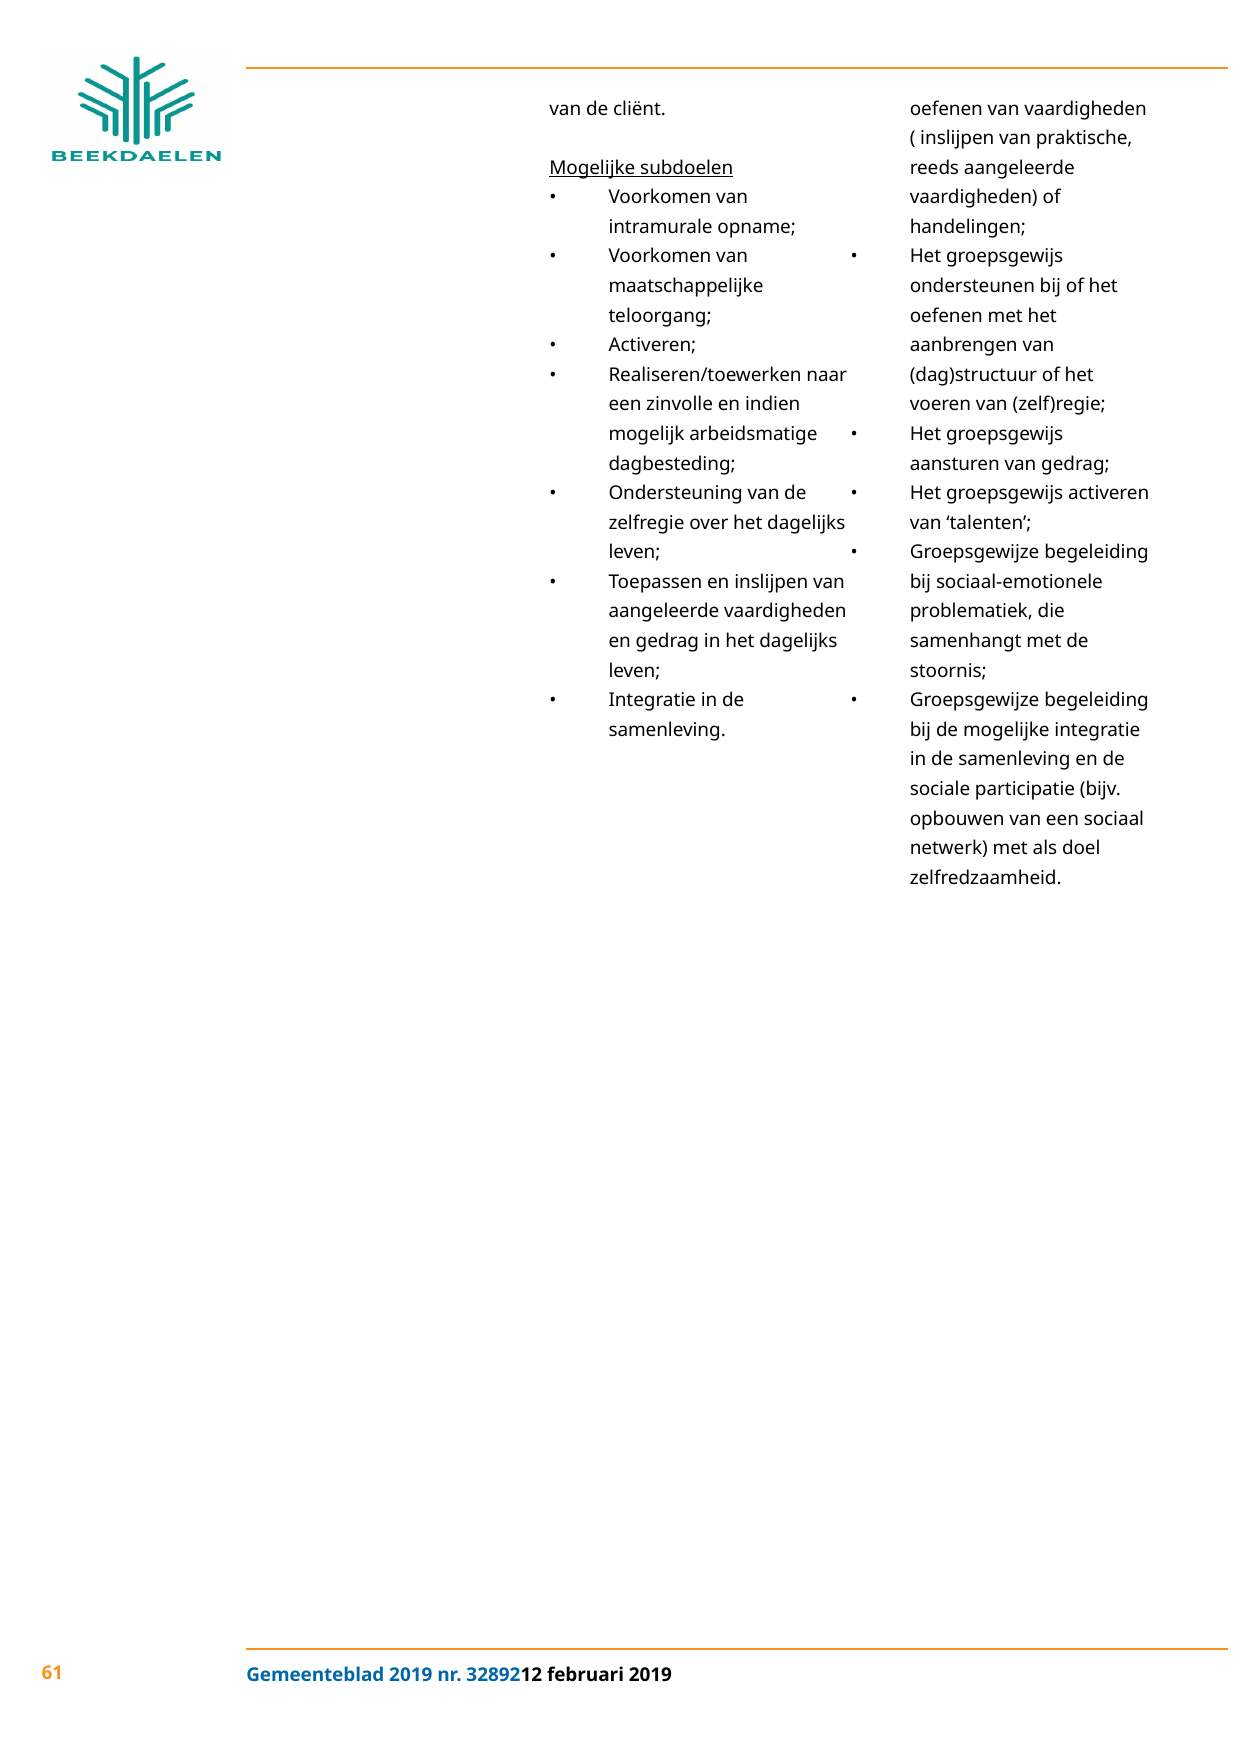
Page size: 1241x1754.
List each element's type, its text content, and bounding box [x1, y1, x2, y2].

table_cell van de cliënt. Mogelijke subdoelen Voorkomen van intramurale opname; Voorkomen van maatschappelijke teloorgang; Activeren; Realiseren/toewerken naar een zinvolle en indien mogelijk arbeidsmatige dagbesteding; Ondersteuning van de zelfregie over het dagelijks leven; Toepassen en inslijpen van aangeleerde vaardigheden en gedrag in het dagelijks leven; Integratie in de samenleving. [549, 95, 850, 890]
table_cell [248, 95, 549, 890]
picture [41, 47, 231, 172]
table_cell oefenen van vaardigheden ( inslijpen van praktische, reeds aangeleerde vaardigheden) of handelingen; Het groepsgewijs ondersteunen bij of het oefenen met het aanbrengen van (dag)structuur of het voeren van (zelf)regie; Het groepsgewijs aansturen van gedrag; Het groepsgewijs activeren van ‘talenten’; Groepsgewijze begeleiding bij sociaal-emotionele problematiek, die samenhangt met de stoornis; Groepsgewijze begeleiding bij de mogelijke integratie in de samenleving en de sociale participatie (bijv. opbouwen van een sociaal netwerk) met als doel zelfredzaamheid. [850, 95, 1152, 890]
